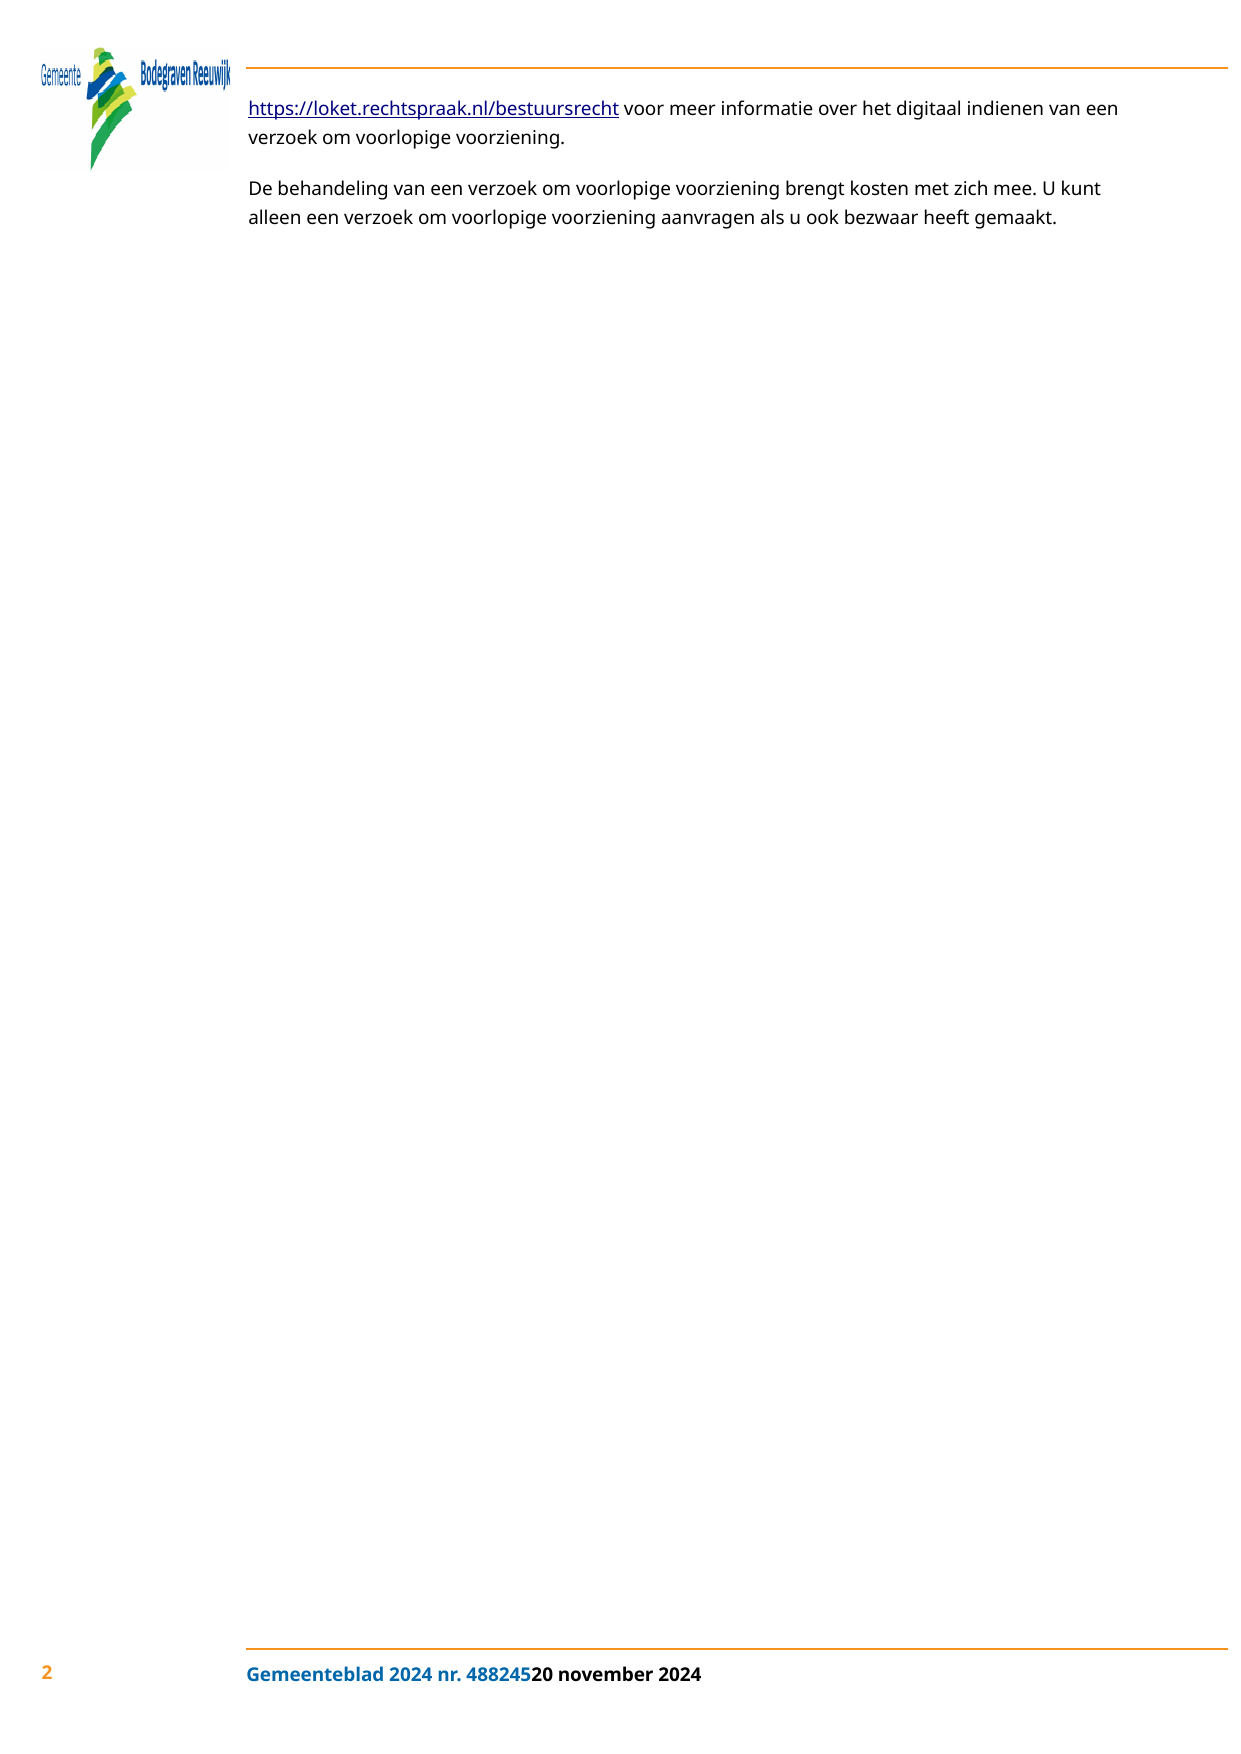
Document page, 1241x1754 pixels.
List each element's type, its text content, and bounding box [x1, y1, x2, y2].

text De behandeling van een verzoek om voorlopige voorziening brengt kosten met zich mee. U kunt alleen een verzoek om voorlopige voorziening aanvragen als u ook bezwaar heeft gemaakt. [248, 175, 1152, 230]
picture [41, 47, 231, 172]
text https://loket.rechtspraak.nl/bestuursrecht voor meer informatie over het digitaal indienen van een verzoek om voorlopige voorziening. [248, 95, 1152, 150]
